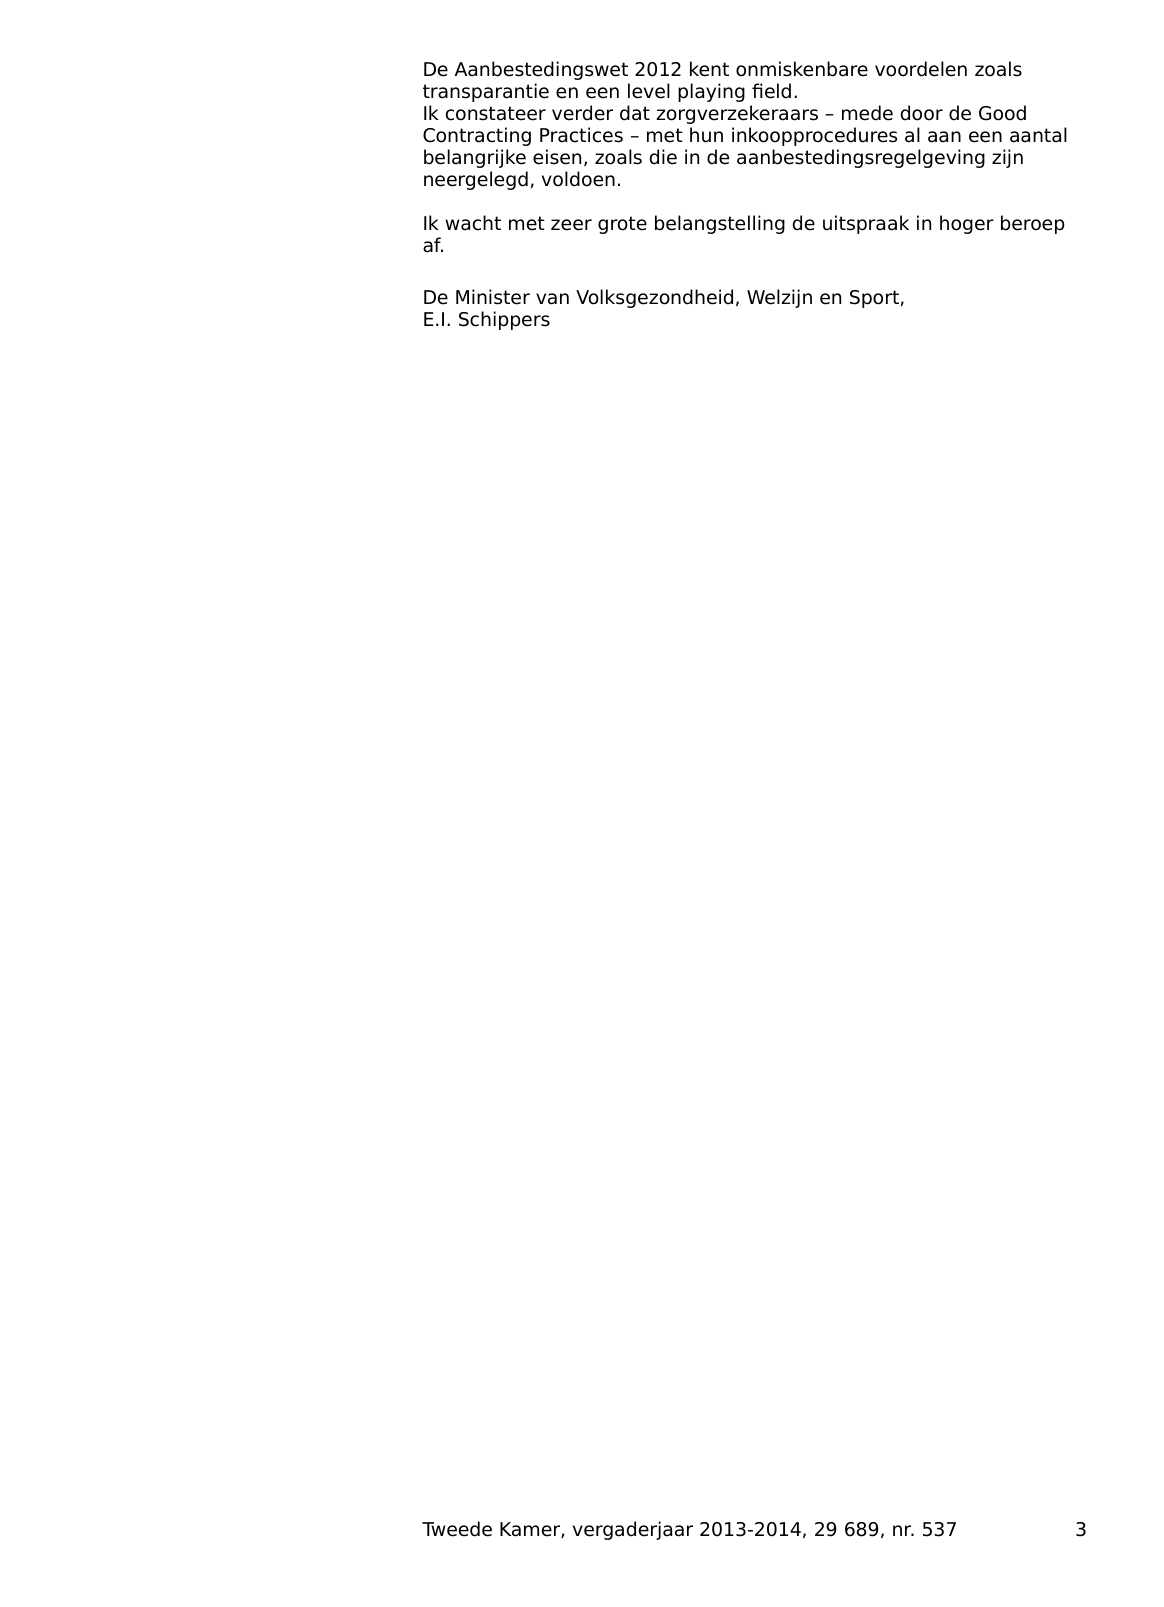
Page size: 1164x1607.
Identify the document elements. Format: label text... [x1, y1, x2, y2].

text De Minister van Volksgezondheid, Welzijn en Sport, E.I. Schippers [422, 287, 1087, 331]
text Ik wacht met zeer grote belangstelling de uitspraak in hoger beroep af. [422, 213, 1087, 257]
text Ik constateer verder dat zorgverzekeraars – mede door de Good Contracting Practices – met hun inkoopprocedures al aan een aantal belangrijke eisen, zoals die in de aanbestedingsregelgeving zijn neergelegd, voldoen. [422, 103, 1087, 191]
text De Aanbestedingswet 2012 kent onmiskenbare voordelen zoals transparantie en een level playing field. [422, 59, 1087, 103]
